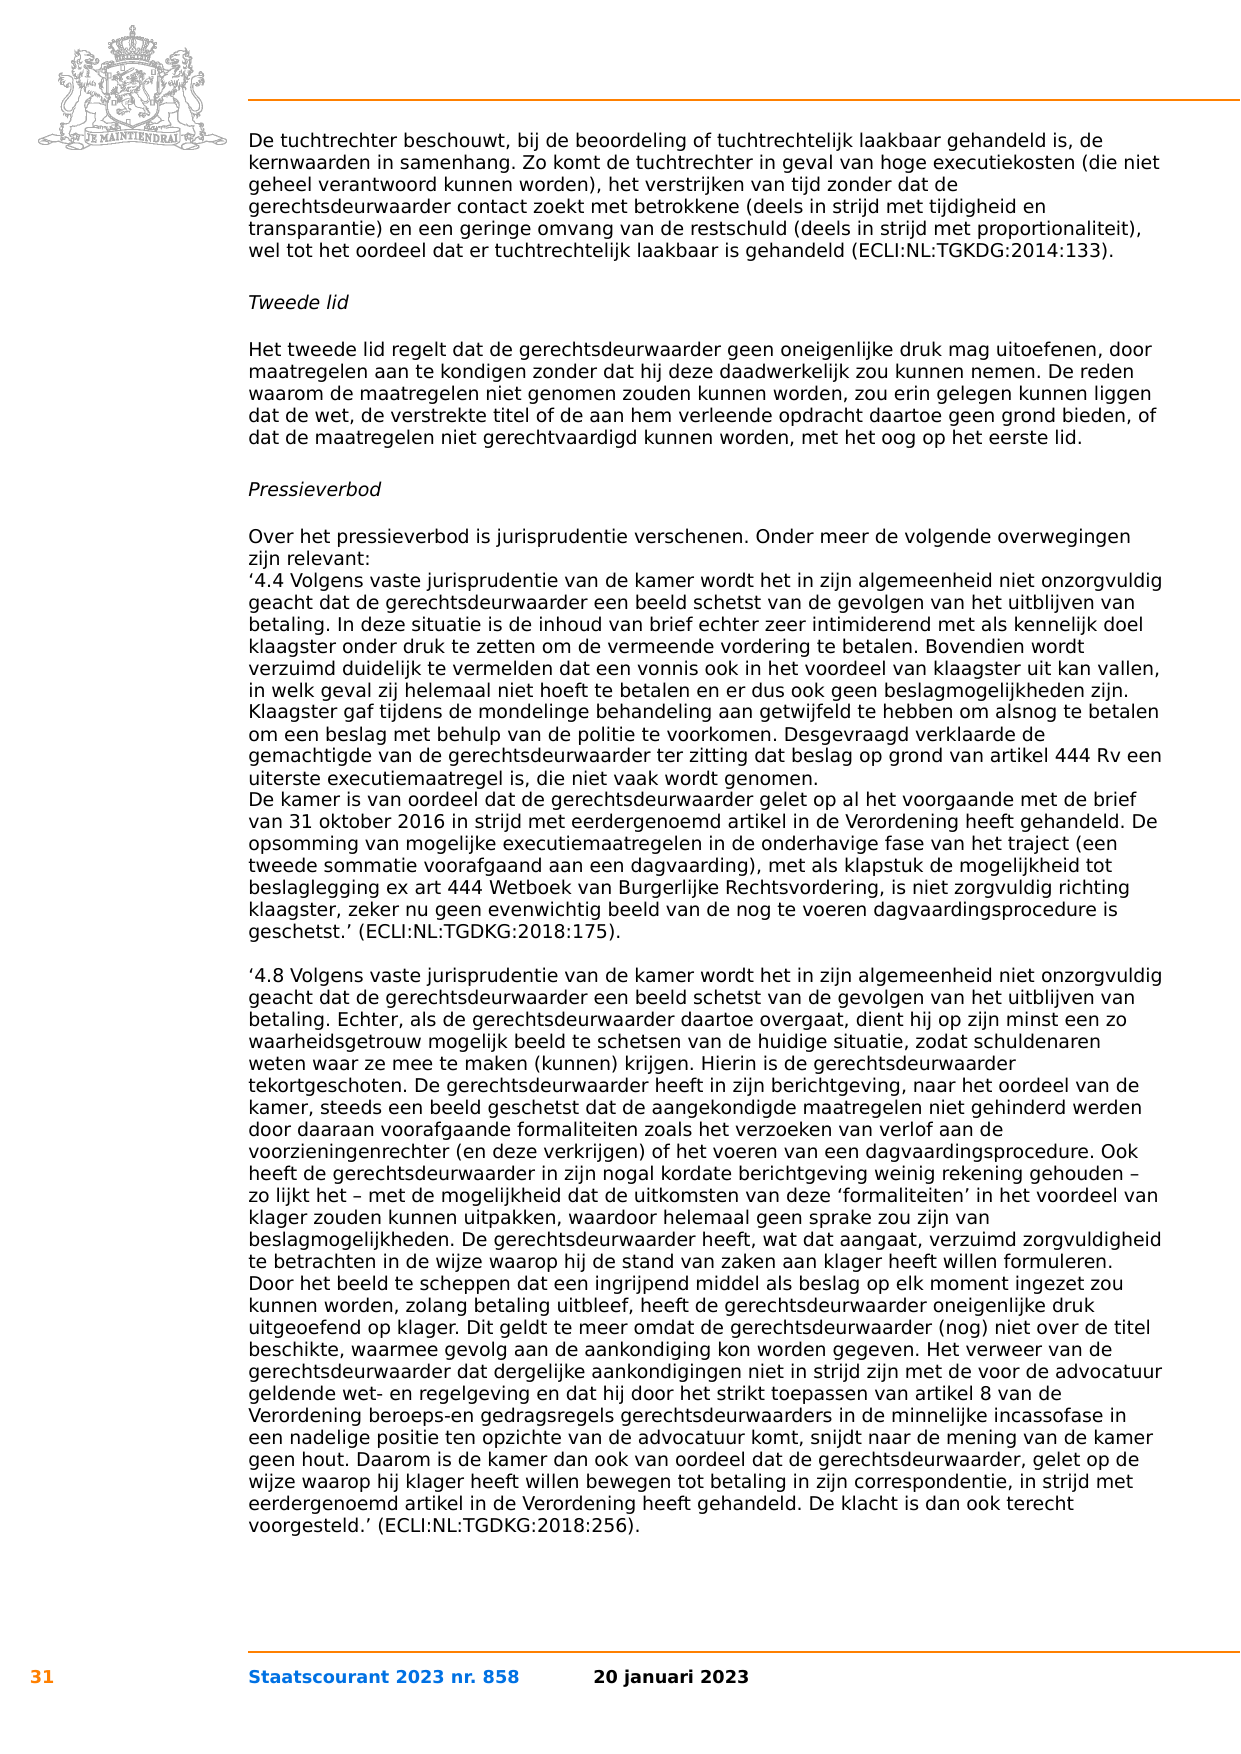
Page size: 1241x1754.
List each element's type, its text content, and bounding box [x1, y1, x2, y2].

picture [38, 25, 227, 150]
text ‘4.8 Volgens vaste jurisprudentie van de kamer wordt het in zijn algemeenheid niet onzorgvuldig geacht dat de gerechtsdeurwaarder een beeld schetst van de gevolgen van het uitblijven van betaling. Echter, als de gerechtsdeurwaarder daartoe overgaat, dient hij op zijn minst een zo waarheidsgetrouw mogelijk beeld te schetsen van de huidige situatie, zodat schuldenaren weten waar ze mee te maken (kunnen) krijgen. Hierin is de gerechtsdeurwaarder tekortgeschoten. De gerechtsdeurwaarder heeft in zijn berichtgeving, naar het oordeel van de kamer, steeds een beeld geschetst dat de aangekondigde maatregelen niet gehinderd werden door daaraan voorafgaande formaliteiten zoals het verzoeken van verlof aan de voorzieningenrechter (en deze verkrijgen) of het voeren van een dagvaardingsprocedure. Ook heeft de gerechtsdeurwaarder in zijn nogal kordate berichtgeving weinig rekening gehouden – zo lijkt het – met de mogelijkheid dat de uitkomsten van deze ‘formaliteiten’ in het voordeel van klager zouden kunnen uitpakken, waardoor helemaal geen sprake zou zijn van beslagmogelijkheden. De gerechtsdeurwaarder heeft, wat dat aangaat, verzuimd zorgvuldigheid te betrachten in de wijze waarop hij de stand van zaken aan klager heeft willen formuleren. Door het beeld te scheppen dat een ingrijpend middel als beslag op elk moment ingezet zou kunnen worden, zolang betaling uitbleef, heeft de gerechtsdeurwaarder oneigenlijke druk uitgeoefend op klager. Dit geldt te meer omdat de gerechtsdeurwaarder (nog) niet over de titel beschikte, waarmee gevolg aan de aankondiging kon worden gegeven. Het verweer van de gerechtsdeurwaarder dat dergelijke aankondigingen niet in strijd zijn met de voor de advocatuur geldende wet- en regelgeving en dat hij door het strikt toepassen van artikel 8 van de Verordening beroeps-en gedragsregels gerechtsdeurwaarders in de minnelijke incassofase in een nadelige positie ten opzichte van de advocatuur komt, snijdt naar de mening van de kamer geen hout. Daarom is de kamer dan ook van oordeel dat de gerechtsdeurwaarder, gelet op de wijze waarop hij klager heeft willen bewegen tot betaling in zijn correspondentie, in strijd met eerdergenoemd artikel in de Verordening heeft gehandeld. De klacht is dan ook terecht voorgesteld.’ (ECLI:NL:TGDKG:2018:256). [248, 965, 1163, 1537]
subtitle Pressieverbod [248, 479, 1163, 501]
text De kamer is van oordeel dat de gerechtsdeurwaarder gelet op al het voorgaande met de brief van 31 oktober 2016 in strijd met eerdergenoemd artikel in de Verordening heeft gehandeld. De opsomming van mogelijke executiemaatregelen in de onderhavige fase van het traject (een tweede sommatie voorafgaand aan een dagvaarding), met als klapstuk de mogelijkheid tot beslaglegging ex art 444 Wetboek van Burgerlijke Rechtsvordering, is niet zorgvuldig richting klaagster, zeker nu geen evenwichtig beeld van de nog te voeren dagvaardingsprocedure is geschetst.’ (ECLI:NL:TGDKG:2018:175). [248, 789, 1163, 943]
text ‘4.4 Volgens vaste jurisprudentie van de kamer wordt het in zijn algemeenheid niet onzorgvuldig geacht dat de gerechtsdeurwaarder een beeld schetst van de gevolgen van het uitblijven van betaling. In deze situatie is de inhoud van brief echter zeer intimiderend met als kennelijk doel klaagster onder druk te zetten om de vermeende vordering te betalen. Bovendien wordt verzuimd duidelijk te vermelden dat een vonnis ook in het voordeel van klaagster uit kan vallen, in welk geval zij helemaal niet hoeft te betalen en er dus ook geen beslagmogelijkheden zijn. Klaagster gaf tijdens de mondelinge behandeling aan getwijfeld te hebben om alsnog te betalen om een beslag met behulp van de politie te voorkomen. Desgevraagd verklaarde de gemachtigde van de gerechtsdeurwaarder ter zitting dat beslag op grond van artikel 444 Rv een uiterste executiemaatregel is, die niet vaak wordt genomen. [248, 569, 1163, 789]
subtitle Tweede lid [248, 292, 1163, 314]
text De tuchtrechter beschouwt, bij de beoordeling of tuchtrechtelijk laakbaar gehandeld is, de kernwaarden in samenhang. Zo komt de tuchtrechter in geval van hoge executiekosten (die niet geheel verantwoord kunnen worden), het verstrijken van tijd zonder dat de gerechtsdeurwaarder contact zoekt met betrokkene (deels in strijd met tijdigheid en transparantie) en een geringe omvang van de restschuld (deels in strijd met proportionaliteit), wel tot het oordeel dat er tuchtrechtelijk laakbaar is gehandeld (ECLI:NL:TGKDG:2014:133). [248, 130, 1163, 262]
text Het tweede lid regelt dat de gerechtsdeurwaarder geen oneigenlijke druk mag uitoefenen, door maatregelen aan te kondigen zonder dat hij deze daadwerkelijk zou kunnen nemen. De reden waarom de maatregelen niet genomen zouden kunnen worden, zou erin gelegen kunnen liggen dat de wet, de verstrekte titel of de aan hem verleende opdracht daartoe geen grond bieden, of dat de maatregelen niet gerechtvaardigd kunnen worden, met het oog op het eerste lid. [248, 339, 1163, 449]
text Over het pressieverbod is jurisprudentie verschenen. Onder meer de volgende overwegingen zijn relevant: [248, 526, 1163, 569]
